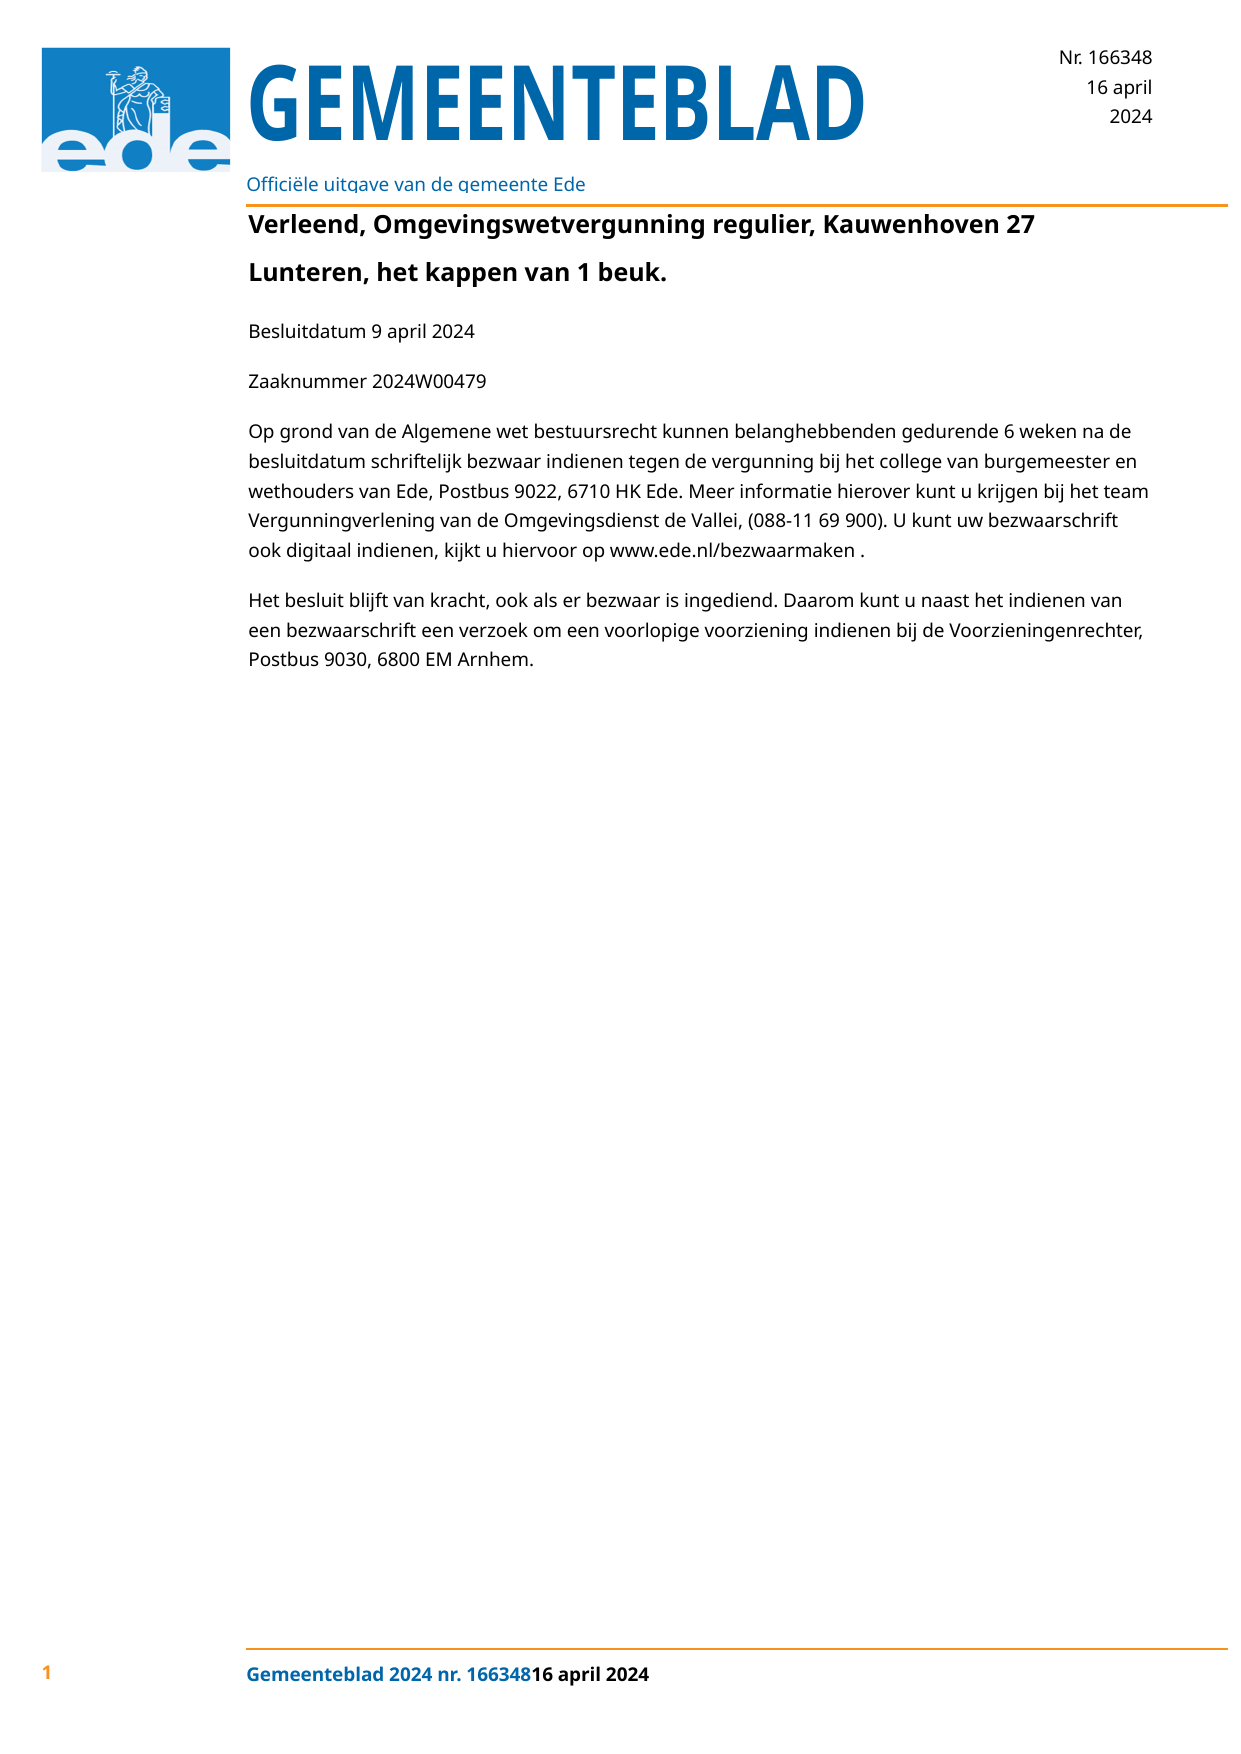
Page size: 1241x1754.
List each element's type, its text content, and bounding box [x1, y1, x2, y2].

picture [41, 47, 231, 172]
text Het besluit blijft van kracht, ook als er bezwaar is ingediend. Daarom kunt u naast het indienen van een bezwaarschrift een verzoek om een voorlopige voorziening indienen bij de Voorzieningenrechter, Postbus 9030, 6800 EM Arnhem. [248, 587, 1152, 672]
text Op grond van de Algemene wet bestuursrecht kunnen belanghebbenden gedurende 6 weken na de besluitdatum schriftelijk bezwaar indienen tegen de vergunning bij het college van burgemeester en wethouders van Ede, Postbus 9022, 6710 HK Ede. Meer informatie hierover kunt u krijgen bij het team Vergunningverlening van de Omgevingsdienst de Vallei, (088-11 69 900). U kunt uw bezwaarschrift ook digitaal indienen, kijkt u hiervoor op www.ede.nl/bezwaarmaken . [248, 419, 1152, 563]
text Verleend, Omgevingswetvergunning regulier, Kauwenhoven 27 Lunteren, het kappen van 1 beuk. [248, 207, 1152, 288]
text Zaaknummer 2024W00479 [248, 368, 1152, 394]
text Besluitdatum 9 april 2024 [248, 318, 1152, 344]
